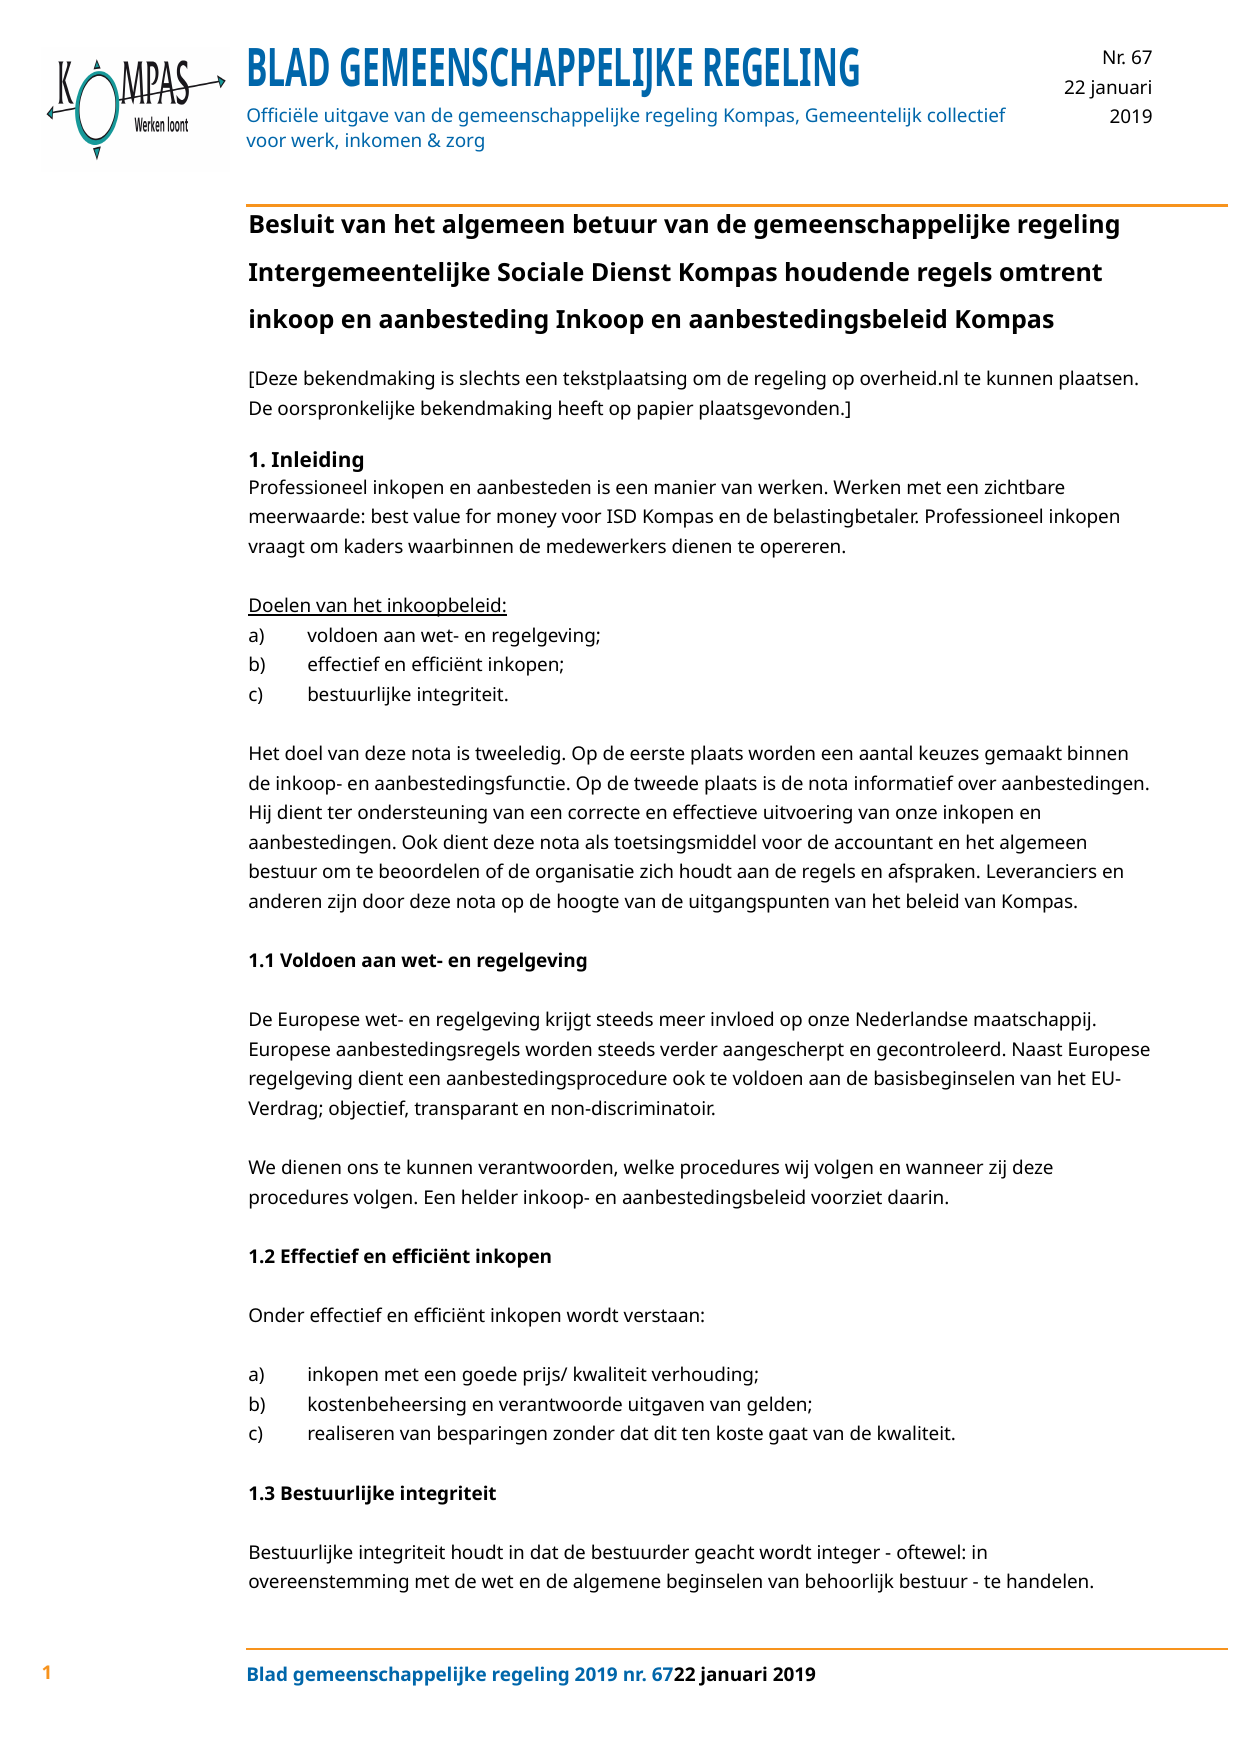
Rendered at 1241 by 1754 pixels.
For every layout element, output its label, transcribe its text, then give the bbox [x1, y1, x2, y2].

text Bestuurlijke integriteit houdt in dat de bestuurder geacht wordt integer - oftewel: in overeenstemming met de wet en de algemene beginselen van behoorlijk bestuur - te handelen. [248, 1539, 1152, 1594]
text 1. Inleiding [248, 446, 1152, 474]
list effectief en efficiënt inkopen; [248, 651, 1152, 677]
list voldoen aan wet- en regelgeving; [248, 622, 1152, 648]
text Besluit van het algemeen betuur van de gemeenschappelijke regeling Intergemeentelijke Sociale Dienst Kompas houdende regels omtrent inkoop en aanbesteding Inkoop en aanbestedingsbeleid Kompas [248, 207, 1152, 336]
text 1.3 Bestuurlijke integriteit [248, 1480, 1152, 1506]
list inkopen met een goede prijs/ kwaliteit verhouding; [248, 1361, 1152, 1387]
list kostenbeheersing en verantwoorde uitgaven van gelden; [248, 1391, 1152, 1417]
text Professioneel inkopen en aanbesteden is een manier van werken. Werken met een zichtbare meerwaarde: best value for money voor ISD Kompas en de belastingbetaler. Professioneel inkopen vraagt om kaders waarbinnen de medewerkers dienen te opereren. [248, 474, 1152, 559]
list bestuurlijke integriteit. [248, 681, 1152, 707]
text Het doel van deze nota is tweeledig. Op de eerste plaats worden een aantal keuzes gemaakt binnen de inkoop- en aanbestedingsfunctie. Op de tweede plaats is de nota informatief over aanbestedingen. Hij dient ter ondersteuning van een correcte en effectieve uitvoering van onze inkopen en aanbestedingen. Ook dient deze nota als toetsingsmiddel voor de accountant en het algemeen bestuur om te beoordelen of de organisatie zich houdt aan de regels en afspraken. Leveranciers en anderen zijn door deze nota op de hoogte van de uitgangspunten van het beleid van Kompas. [248, 740, 1152, 914]
text De Europese wet- en regelgeving krijgt steeds meer invloed op onze Nederlandse maatschappij. Europese aanbestedingsregels worden steeds verder aangescherpt en gecontroleerd. Naast Europese regelgeving dient een aanbestedingsprocedure ook te voldoen aan de basisbeginselen van het EU-Verdrag; objectief, transparant en non-discriminatoir. [248, 1006, 1152, 1121]
text We dienen ons te kunnen verantwoorden, welke procedures wij volgen en wanneer zij deze procedures volgen. Een helder inkoop- en aanbestedingsbeleid voorziet daarin. [248, 1154, 1152, 1210]
text Doelen van het inkoopbeleid: [248, 592, 1152, 618]
text 1.2 Effectief en efficiënt inkopen [248, 1243, 1152, 1269]
text Onder effectief en efficiënt inkopen wordt verstaan: [248, 1302, 1152, 1328]
text [Deze bekendmaking is slechts een tekstplaatsing om de regeling op overheid.nl te kunnen plaatsen. De oorspronkelijke bekendmaking heeft op papier plaatsgevonden.] [248, 366, 1152, 421]
text 1.1 Voldoen aan wet- en regelgeving [248, 947, 1152, 973]
list realiseren van besparingen zonder dat dit ten koste gaat van de kwaliteit. [248, 1421, 1152, 1446]
picture [41, 47, 231, 172]
